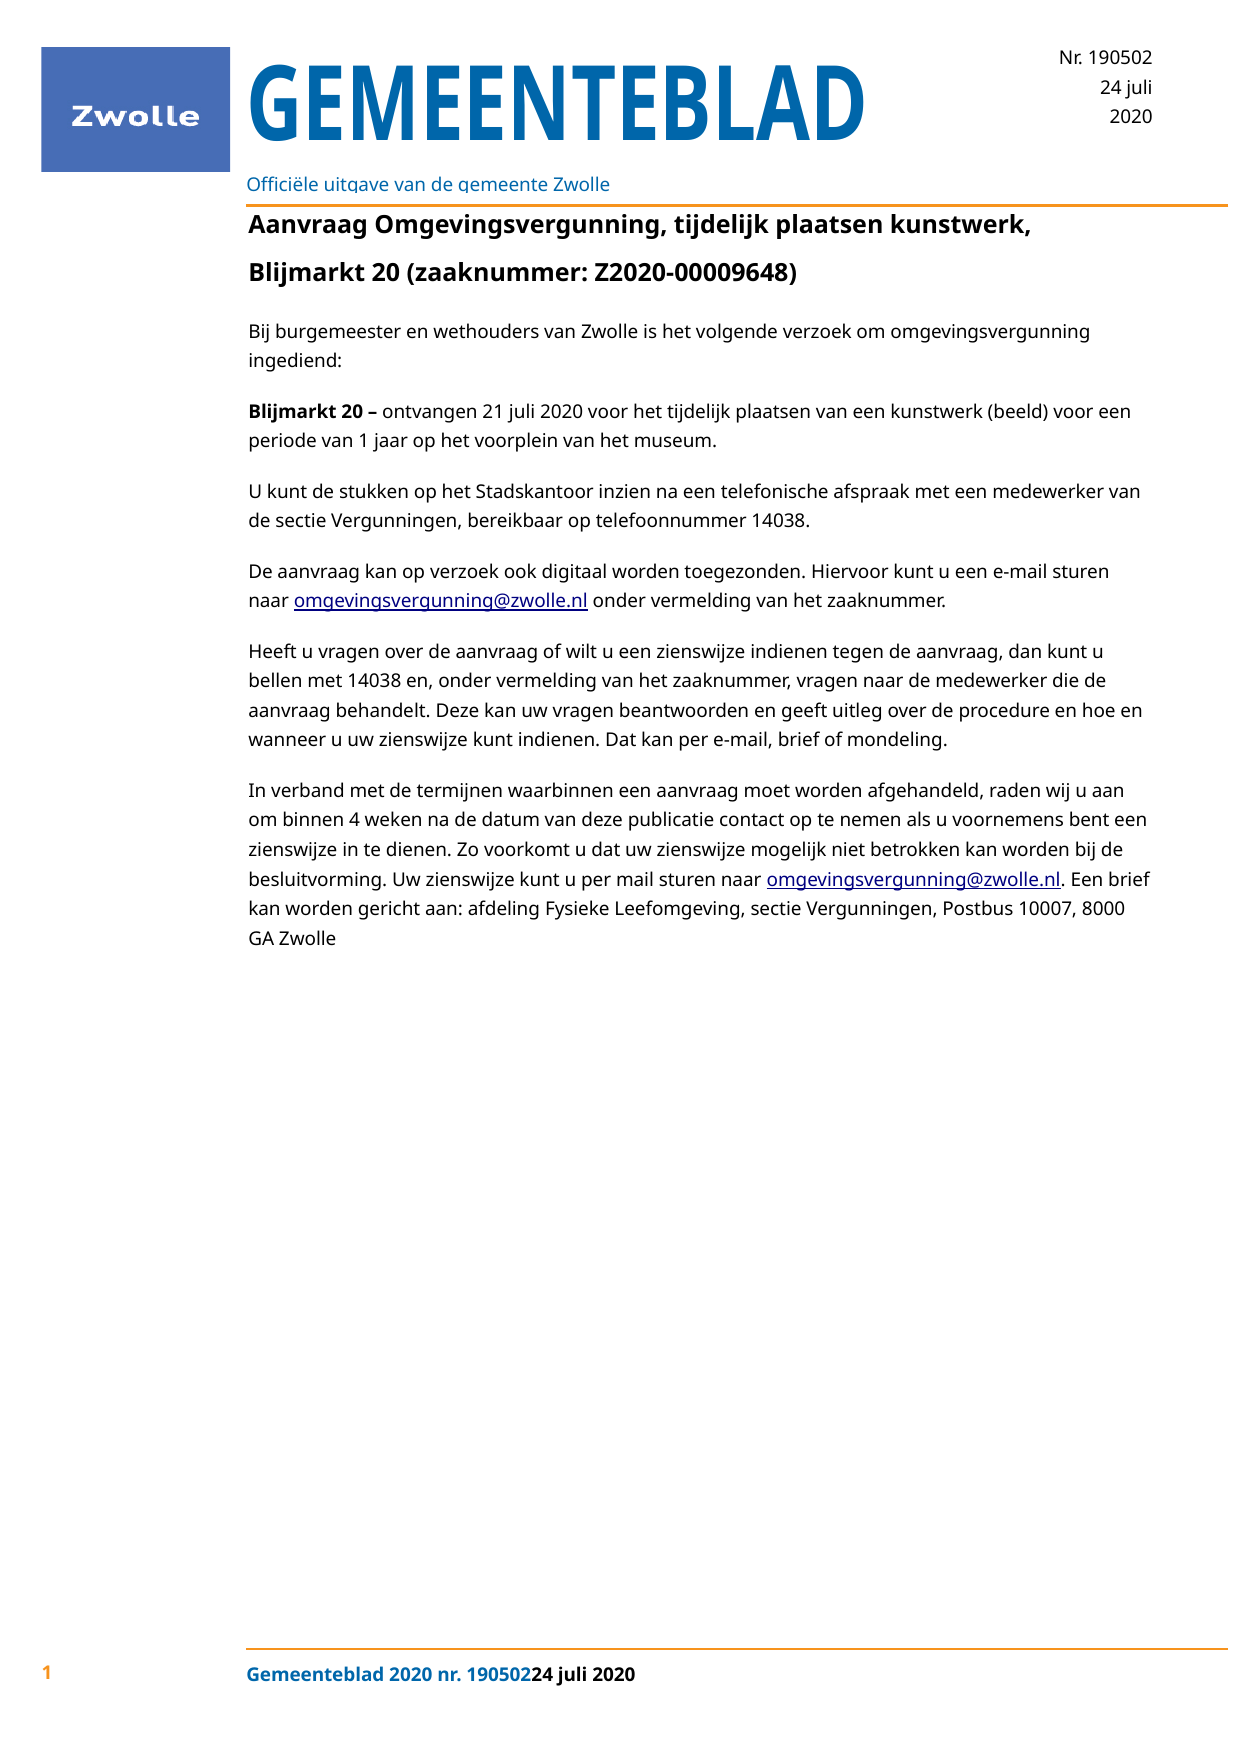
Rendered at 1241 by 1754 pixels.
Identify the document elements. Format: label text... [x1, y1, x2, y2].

text Blijmarkt 20 – ontvangen 21 juli 2020 voor het tijdelijk plaatsen van een kunstwerk (beeld) voor een periode van 1 jaar op het voorplein van het museum. [248, 398, 1152, 453]
text Bij burgemeester en wethouders van Zwolle is het volgende verzoek om omgevingsvergunning ingediend: [248, 318, 1152, 373]
picture [41, 47, 231, 172]
text Heeft u vragen over de aanvraag of wilt u een zienswijze indienen tegen de aanvraag, dan kunt u bellen met 14038 en, onder vermelding van het zaaknummer, vragen naar de medewerker die de aanvraag behandelt. Deze kan uw vragen beantwoorden en geeft uitleg over de procedure en hoe en wanneer u uw zienswijze kunt indienen. Dat kan per e-mail, brief of mondeling. [248, 638, 1152, 752]
text In verband met de termijnen waarbinnen een aanvraag moet worden afgehandeld, raden wij u aan om binnen 4 weken na de datum van deze publicatie contact op te nemen als u voornemens bent een zienswijze in te dienen. Zo voorkomt u dat uw zienswijze mogelijk niet betrokken kan worden bij de besluitvorming. Uw zienswijze kunt u per mail sturen naar omgevingsvergunning@zwolle.nl. Een brief kan worden gericht aan: afdeling Fysieke Leefomgeving, sectie Vergunningen, Postbus 10007, 8000 GA Zwolle [248, 777, 1152, 951]
text U kunt de stukken op het Stadskantoor inzien na een telefonische afspraak met een medewerker van de sectie Vergunningen, bereikbaar op telefoonnummer 14038. [248, 478, 1152, 533]
text De aanvraag kan op verzoek ook digitaal worden toegezonden. Hiervoor kunt u een e-mail sturen naar omgevingsvergunning@zwolle.nl onder vermelding van het zaaknummer. [248, 558, 1152, 613]
text Aanvraag Omgevingsvergunning, tijdelijk plaatsen kunstwerk, Blijmarkt 20 (zaaknummer: Z2020-00009648) [248, 207, 1152, 288]
